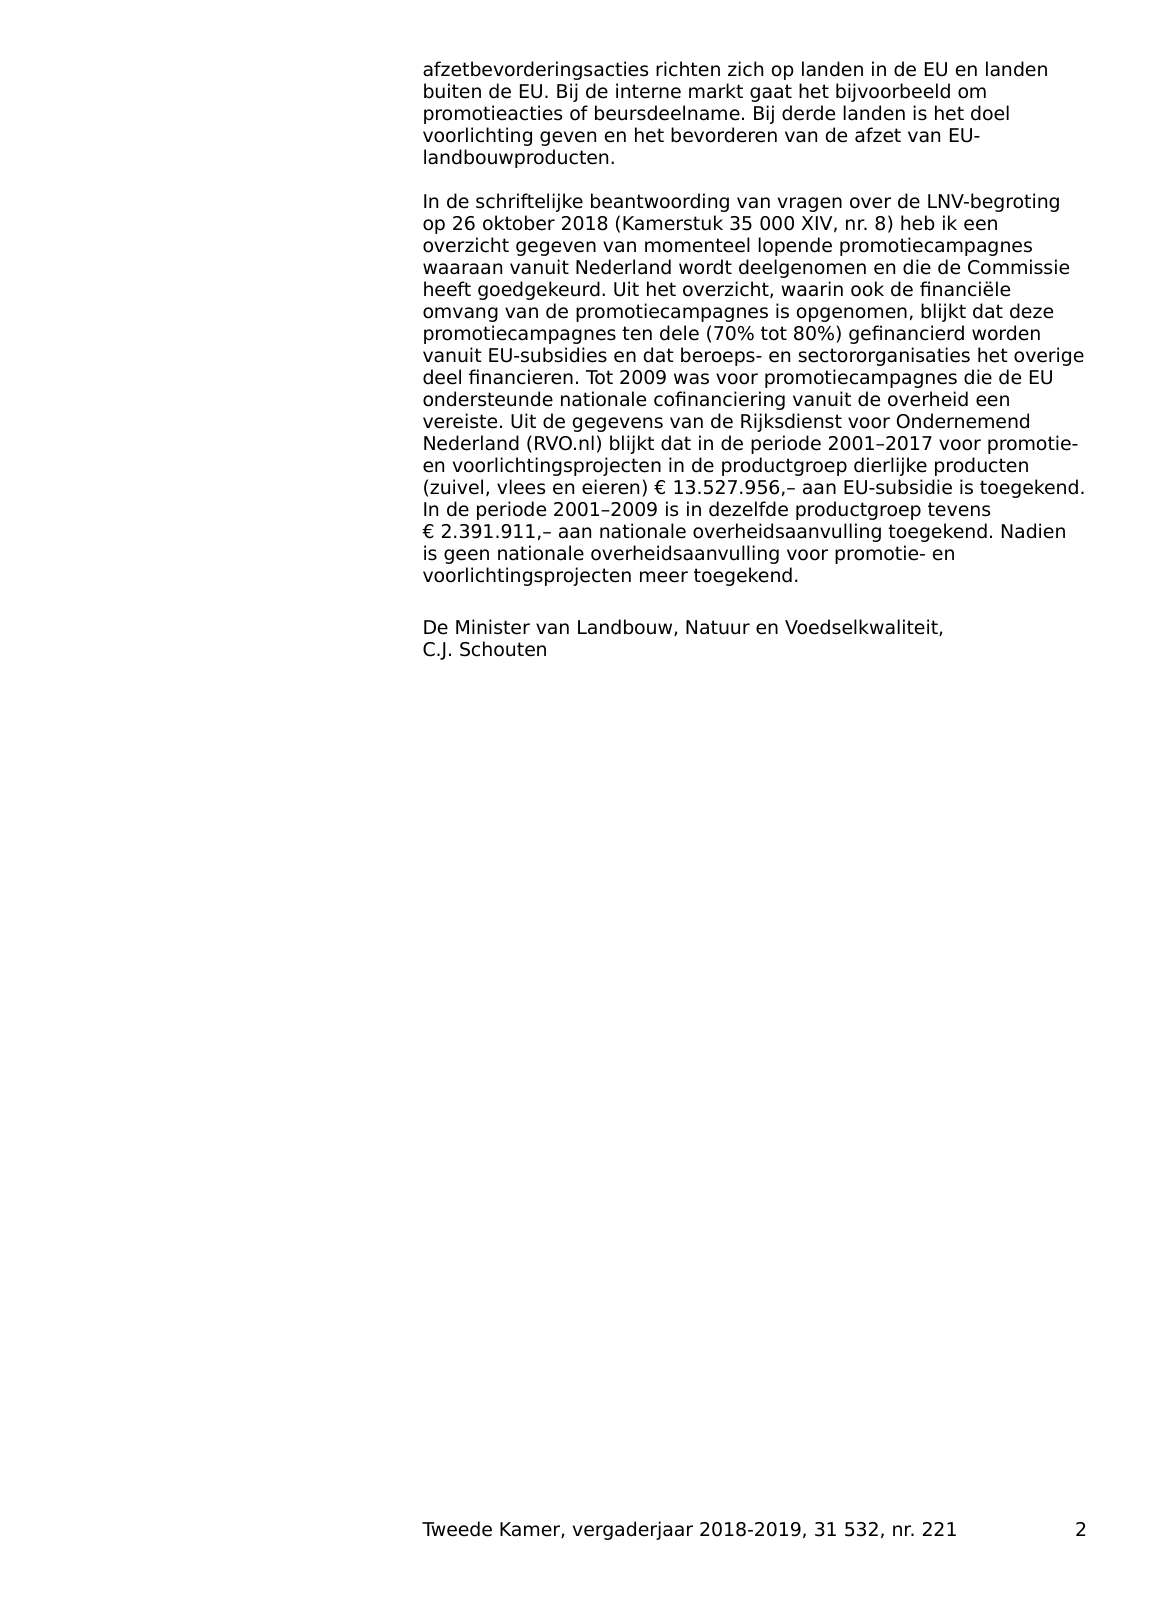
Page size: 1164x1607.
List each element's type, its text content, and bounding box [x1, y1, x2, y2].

text afzetbevorderingsacties richten zich op landen in de EU en landen buiten de EU. Bij de interne markt gaat het bijvoorbeeld om promotieacties of beursdeelname. Bij derde landen is het doel voorlichting geven en het bevorderen van de afzet van EU-landbouwproducten. [422, 59, 1087, 169]
text In de schriftelijke beantwoording van vragen over de LNV-begroting op 26 oktober 2018 (Kamerstuk 35 000 XIV, nr. 8) heb ik een overzicht gegeven van momenteel lopende promotiecampagnes waaraan vanuit Nederland wordt deelgenomen en die de Commissie heeft goedgekeurd. Uit het overzicht, waarin ook de financiële omvang van de promotiecampagnes is opgenomen, blijkt dat deze promotiecampagnes ten dele (70% tot 80%) gefinancierd worden vanuit EU-subsidies en dat beroeps- en sectororganisaties het overige deel financieren. Tot 2009 was voor promotiecampagnes die de EU ondersteunde nationale cofinanciering vanuit de overheid een vereiste. Uit de gegevens van de Rijksdienst voor Ondernemend Nederland (RVO.nl) blijkt dat in de periode 2001–2017 voor promotie- en voorlichtingsprojecten in de productgroep dierlijke producten (zuivel, vlees en eieren) € 13.527.956,– aan EU-subsidie is toegekend. In de periode 2001–2009 is in dezelfde productgroep tevens € 2.391.911,– aan nationale overheidsaanvulling toegekend. Nadien is geen nationale overheidsaanvulling voor promotie- en voorlichtingsprojecten meer toegekend. [422, 191, 1087, 587]
text De Minister van Landbouw, Natuur en Voedselkwaliteit, C.J. Schouten [422, 617, 1087, 661]
